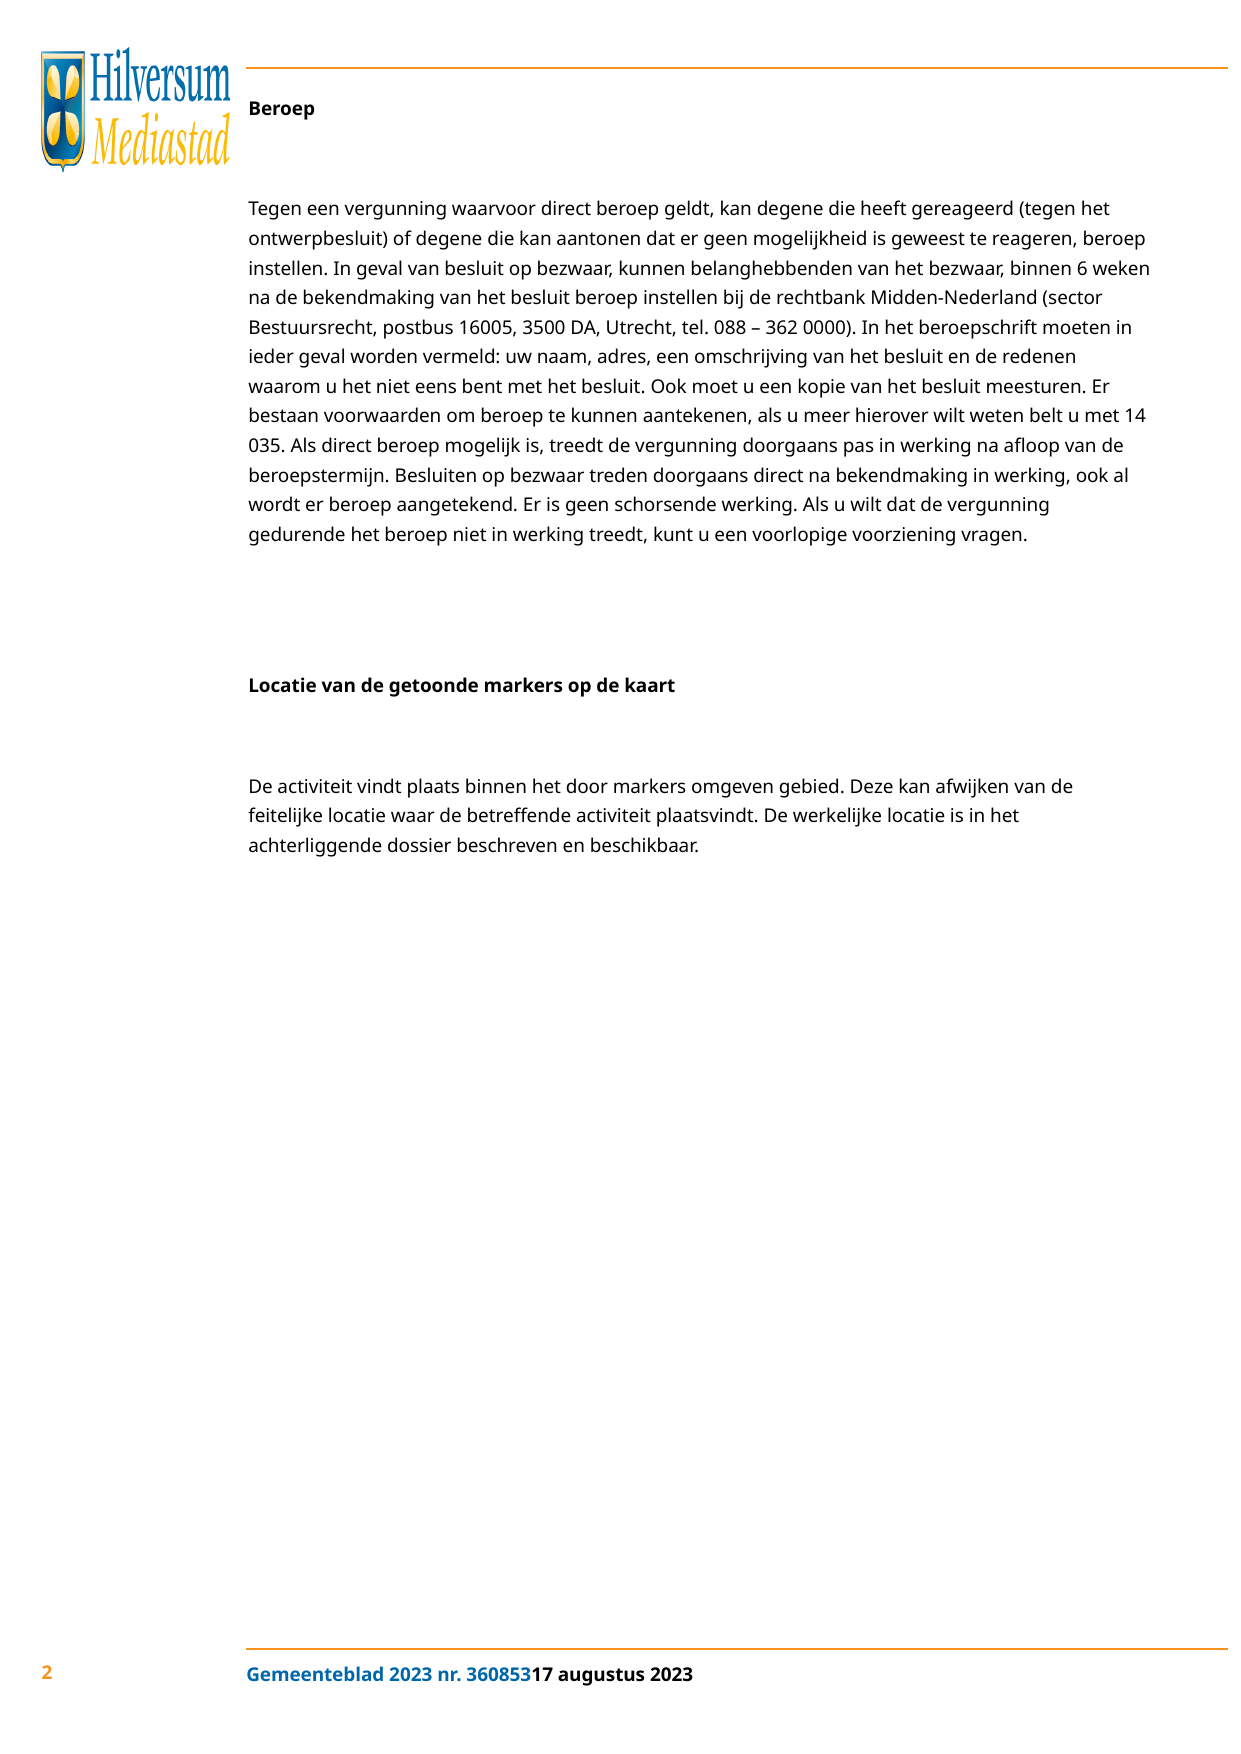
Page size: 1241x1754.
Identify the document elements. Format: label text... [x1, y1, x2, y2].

text Beroep [248, 95, 1152, 121]
picture [41, 47, 231, 172]
text De activiteit vindt plaats binnen het door markers omgeven gebied. Deze kan afwijken van de feitelijke locatie waar de betreffende activiteit plaatsvindt. De werkelijke locatie is in het achterliggende dossier beschreven en beschikbaar. [248, 773, 1152, 858]
text Tegen een vergunning waarvoor direct beroep geldt, kan degene die heeft gereageerd (tegen het ontwerpbesluit) of degene die kan aantonen dat er geen mogelijkheid is geweest te reageren, beroep instellen. In geval van besluit op bezwaar, kunnen belanghebbenden van het bezwaar, binnen 6 weken na de bekendmaking van het besluit beroep instellen bij de rechtbank Midden-Nederland (sector Bestuursrecht, postbus 16005, 3500 DA, Utrecht, tel. 088 – 362 0000). In het beroepschrift moeten in ieder geval worden vermeld: uw naam, adres, een omschrijving van het besluit en de redenen waarom u het niet eens bent met het besluit. Ook moet u een kopie van het besluit meesturen. Er bestaan voorwaarden om beroep te kunnen aantekenen, als u meer hierover wilt weten belt u met 14 035. Als direct beroep mogelijk is, treedt de vergunning doorgaans pas in werking na afloop van de beroepstermijn. Besluiten op bezwaar treden doorgaans direct na bekendmaking in werking, ook al wordt er beroep aangetekend. Er is geen schorsende werking. Als u wilt dat de vergunning gedurende het beroep niet in werking treedt, kunt u een voorlopige voorziening vragen. [248, 196, 1152, 547]
text Locatie van de getoonde markers op de kaart [248, 672, 1152, 698]
